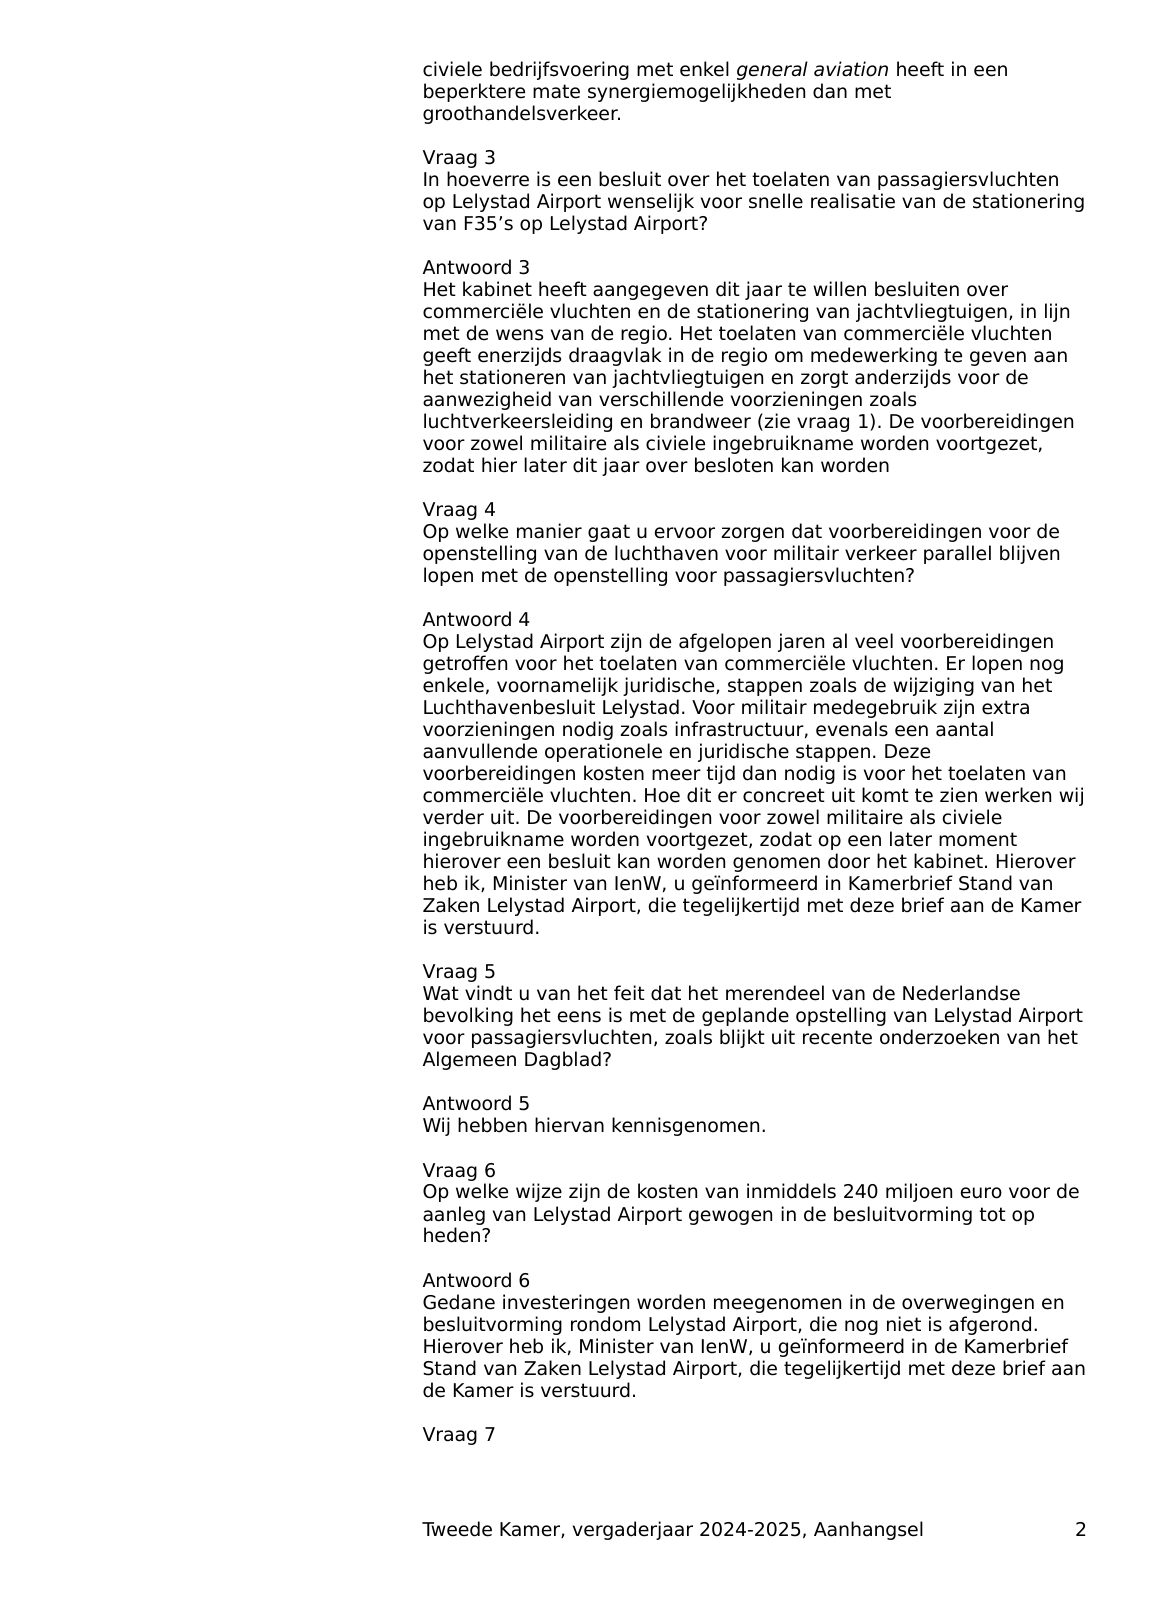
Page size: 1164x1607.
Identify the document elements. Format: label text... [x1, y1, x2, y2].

text Vraag 7 [422, 1424, 1087, 1446]
text Het kabinet heeft aangegeven dit jaar te willen besluiten over commerciële vluchten en de stationering van jachtvliegtuigen, in lijn met de wens van de regio. Het toelaten van commerciële vluchten geeft enerzijds draagvlak in de regio om medewerking te geven aan het stationeren van jachtvliegtuigen en zorgt anderzijds voor de aanwezigheid van verschillende voorzieningen zoals luchtverkeersleiding en brandweer (zie vraag 1). De voorbereidingen voor zowel militaire als civiele ingebruikname worden voortgezet, zodat hier later dit jaar over besloten kan worden [422, 279, 1087, 477]
text Op welke manier gaat u ervoor zorgen dat voorbereidingen voor de openstelling van de luchthaven voor militair verkeer parallel blijven lopen met de openstelling voor passagiersvluchten? [422, 521, 1087, 587]
text In hoeverre is een besluit over het toelaten van passagiersvluchten op Lelystad Airport wenselijk voor snelle realisatie van de stationering van F35’s op Lelystad Airport? [422, 169, 1087, 235]
text Antwoord 5 [422, 1093, 1087, 1115]
text civiele bedrijfsvoering met enkel general aviation heeft in een beperktere mate synergiemogelijkheden dan met groothandelsverkeer. [422, 59, 1087, 125]
text Vraag 5 [422, 961, 1087, 983]
text Op Lelystad Airport zijn de afgelopen jaren al veel voorbereidingen getroffen voor het toelaten van commerciële vluchten. Er lopen nog enkele, voornamelijk juridische, stappen zoals de wijziging van het Luchthavenbesluit Lelystad. Voor militair medegebruik zijn extra voorzieningen nodig zoals infrastructuur, evenals een aantal aanvullende operationele en juridische stappen. Deze voorbereidingen kosten meer tijd dan nodig is voor het toelaten van commerciële vluchten. Hoe dit er concreet uit komt te zien werken wij verder uit. De voorbereidingen voor zowel militaire als civiele ingebruikname worden voortgezet, zodat op een later moment hierover een besluit kan worden genomen door het kabinet. Hierover heb ik, Minister van IenW, u geïnformeerd in Kamerbrief Stand van Zaken Lelystad Airport, die tegelijkertijd met deze brief aan de Kamer is verstuurd. [422, 631, 1087, 939]
text Vraag 4 [422, 499, 1087, 521]
text Vraag 3 [422, 147, 1087, 169]
text Antwoord 3 [422, 257, 1087, 279]
text Wat vindt u van het feit dat het merendeel van de Nederlandse bevolking het eens is met de geplande opstelling van Lelystad Airport voor passagiersvluchten, zoals blijkt uit recente onderzoeken van het Algemeen Dagblad? [422, 983, 1087, 1071]
text Antwoord 4 [422, 609, 1087, 631]
text Antwoord 6 [422, 1269, 1087, 1292]
text Op welke wijze zijn de kosten van inmiddels 240 miljoen euro voor de aanleg van Lelystad Airport gewogen in de besluitvorming tot op heden? [422, 1181, 1087, 1247]
text Gedane investeringen worden meegenomen in de overwegingen en besluitvorming rondom Lelystad Airport, die nog niet is afgerond. Hierover heb ik, Minister van IenW, u geïnformeerd in de Kamerbrief Stand van Zaken Lelystad Airport, die tegelijkertijd met deze brief aan de Kamer is verstuurd. [422, 1292, 1087, 1401]
text Vraag 6 [422, 1159, 1087, 1181]
text Wij hebben hiervan kennisgenomen. [422, 1115, 1087, 1137]
